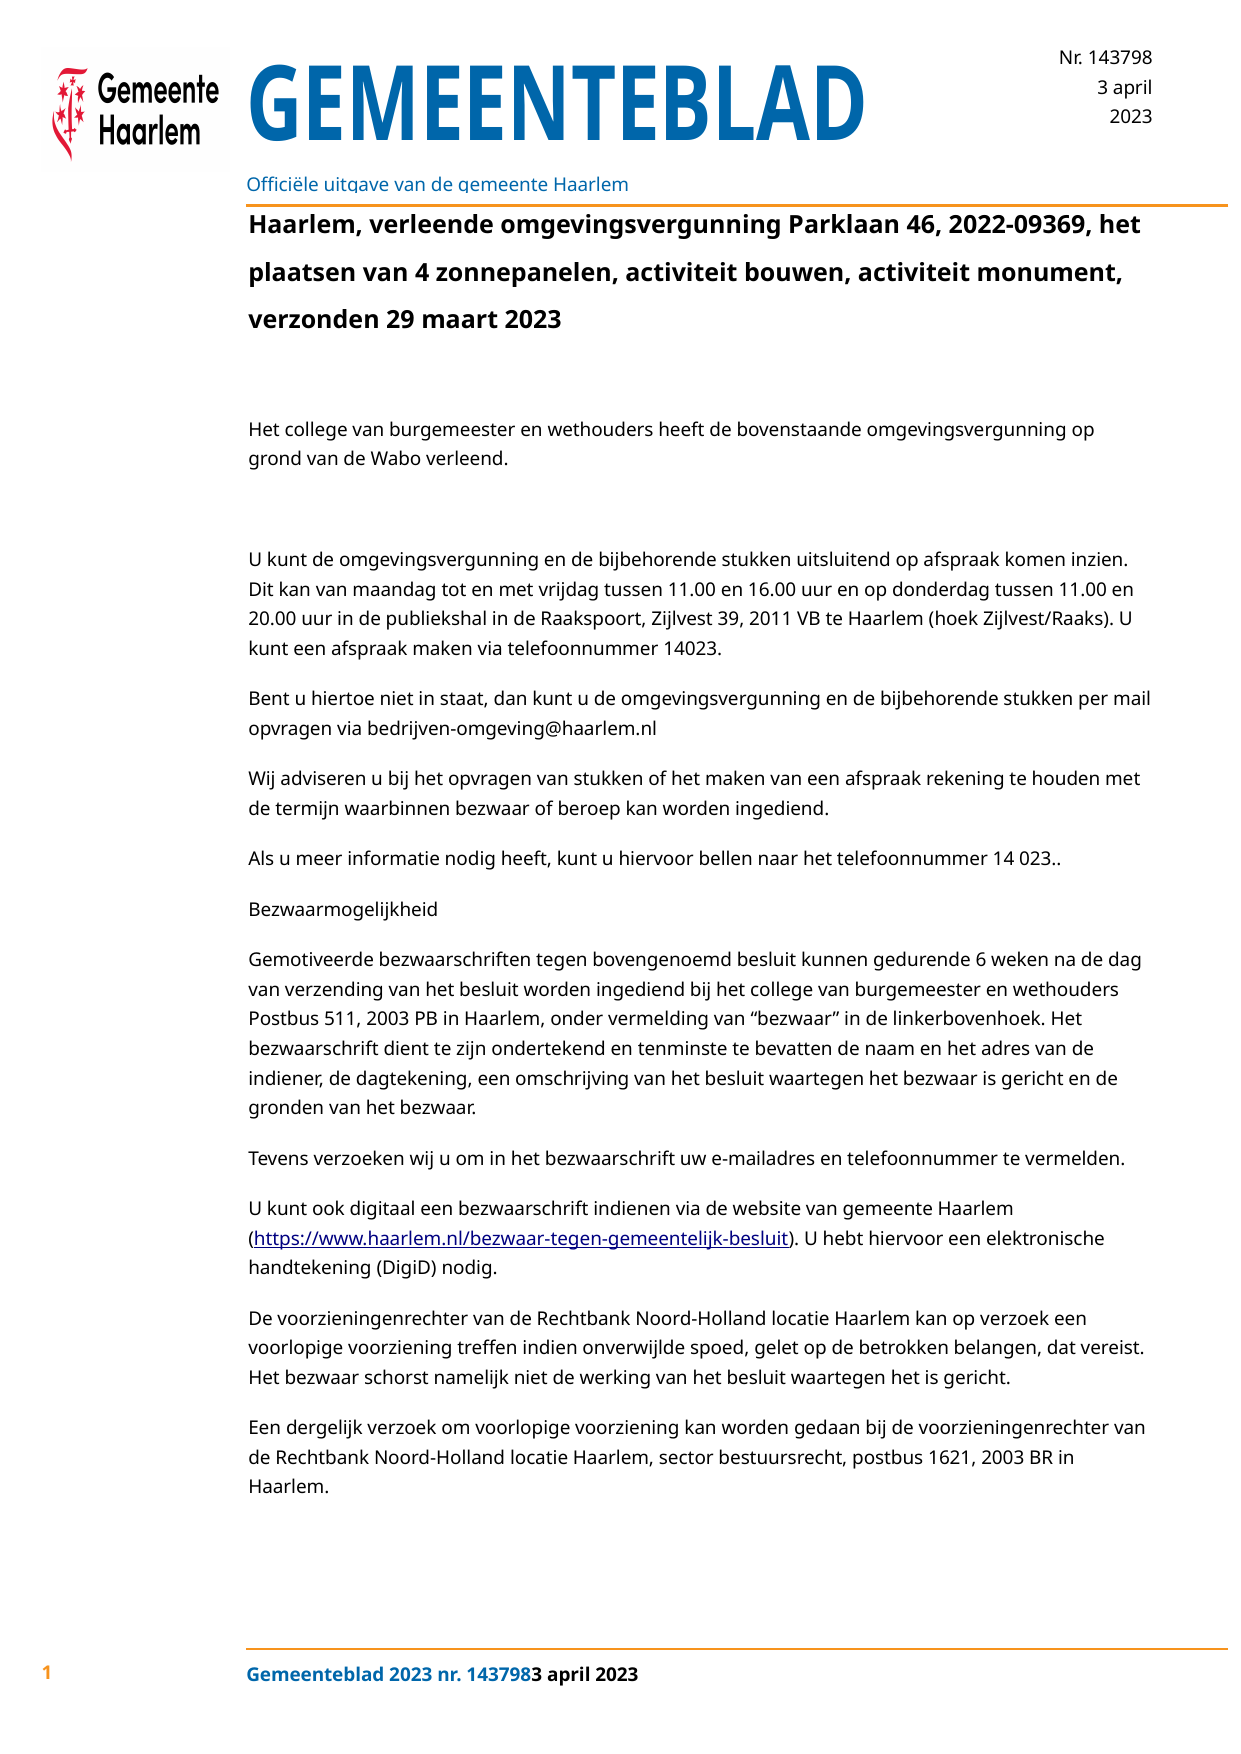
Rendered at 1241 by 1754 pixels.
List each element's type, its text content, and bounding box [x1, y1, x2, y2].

text Als u meer informatie nodig heeft, kunt u hiervoor bellen naar het telefoonnummer 14 023.. [248, 846, 1152, 871]
text U kunt de omgevingsvergunning en de bijbehorende stukken uitsluitend op afspraak komen inzien. Dit kan van maandag tot en met vrijdag tussen 11.00 en 16.00 uur en op donderdag tussen 11.00 en 20.00 uur in de publiekshal in de Raakspoort, Zijlvest 39, 2011 VB te Haarlem (hoek Zijlvest/Raaks). U kunt een afspraak maken via telefoonnummer 14023. [248, 546, 1152, 661]
text U kunt ook digitaal een bezwaarschrift indienen via de website van gemeente Haarlem (https://www.haarlem.nl/bezwaar-tegen-gemeentelijk-besluit). U hebt hiervoor een elektronische handtekening (DigiD) nodig. [248, 1195, 1152, 1280]
text Het college van burgemeester en wethouders heeft de bovenstaande omgevingsvergunning op grond van de Wabo verleend. [248, 416, 1152, 471]
text Bezwaarmogelijkheid [248, 896, 1152, 922]
text Een dergelijk verzoek om voorlopige voorziening kan worden gedaan bij de voorzieningenrechter van de Rechtbank Noord-Holland locatie Haarlem, sector bestuursrecht, postbus 1621, 2003 BR in Haarlem. [248, 1414, 1152, 1499]
picture [41, 47, 231, 172]
text Bent u hiertoe niet in staat, dan kunt u de omgevingsvergunning en de bijbehorende stukken per mail opvragen via bedrijven-omgeving@haarlem.nl [248, 686, 1152, 741]
text Gemotiveerde bezwaarschriften tegen bovengenoemd besluit kunnen gedurende 6 weken na de dag van verzending van het besluit worden ingediend bij het college van burgemeester en wethouders Postbus 511, 2003 PB in Haarlem, onder vermelding van “bezwaar” in de linkerbovenhoek. Het bezwaarschrift dient te zijn ondertekend en tenminste te bevatten de naam en het adres van de indiener, de dagtekening, een omschrijving van het besluit waartegen het bezwaar is gericht en de gronden van het bezwaar. [248, 946, 1152, 1120]
text Tevens verzoeken wij u om in het bezwaarschrift uw e-mailadres en telefoonnummer te vermelden. [248, 1145, 1152, 1170]
text Wij adviseren u bij het opvragen van stukken of het maken van een afspraak rekening te houden met de termijn waarbinnen bezwaar of beroep kan worden ingediend. [248, 766, 1152, 821]
text Haarlem, verleende omgevingsvergunning Parklaan 46, 2022-09369, het plaatsen van 4 zonnepanelen, activiteit bouwen, activiteit monument, verzonden 29 maart 2023 [248, 207, 1152, 336]
text De voorzieningenrechter van de Rechtbank Noord-Holland locatie Haarlem kan op verzoek een voorlopige voorziening treffen indien onverwijlde spoed, gelet op de betrokken belangen, dat vereist. Het bezwaar schorst namelijk niet de werking van het besluit waartegen het is gericht. [248, 1305, 1152, 1389]
